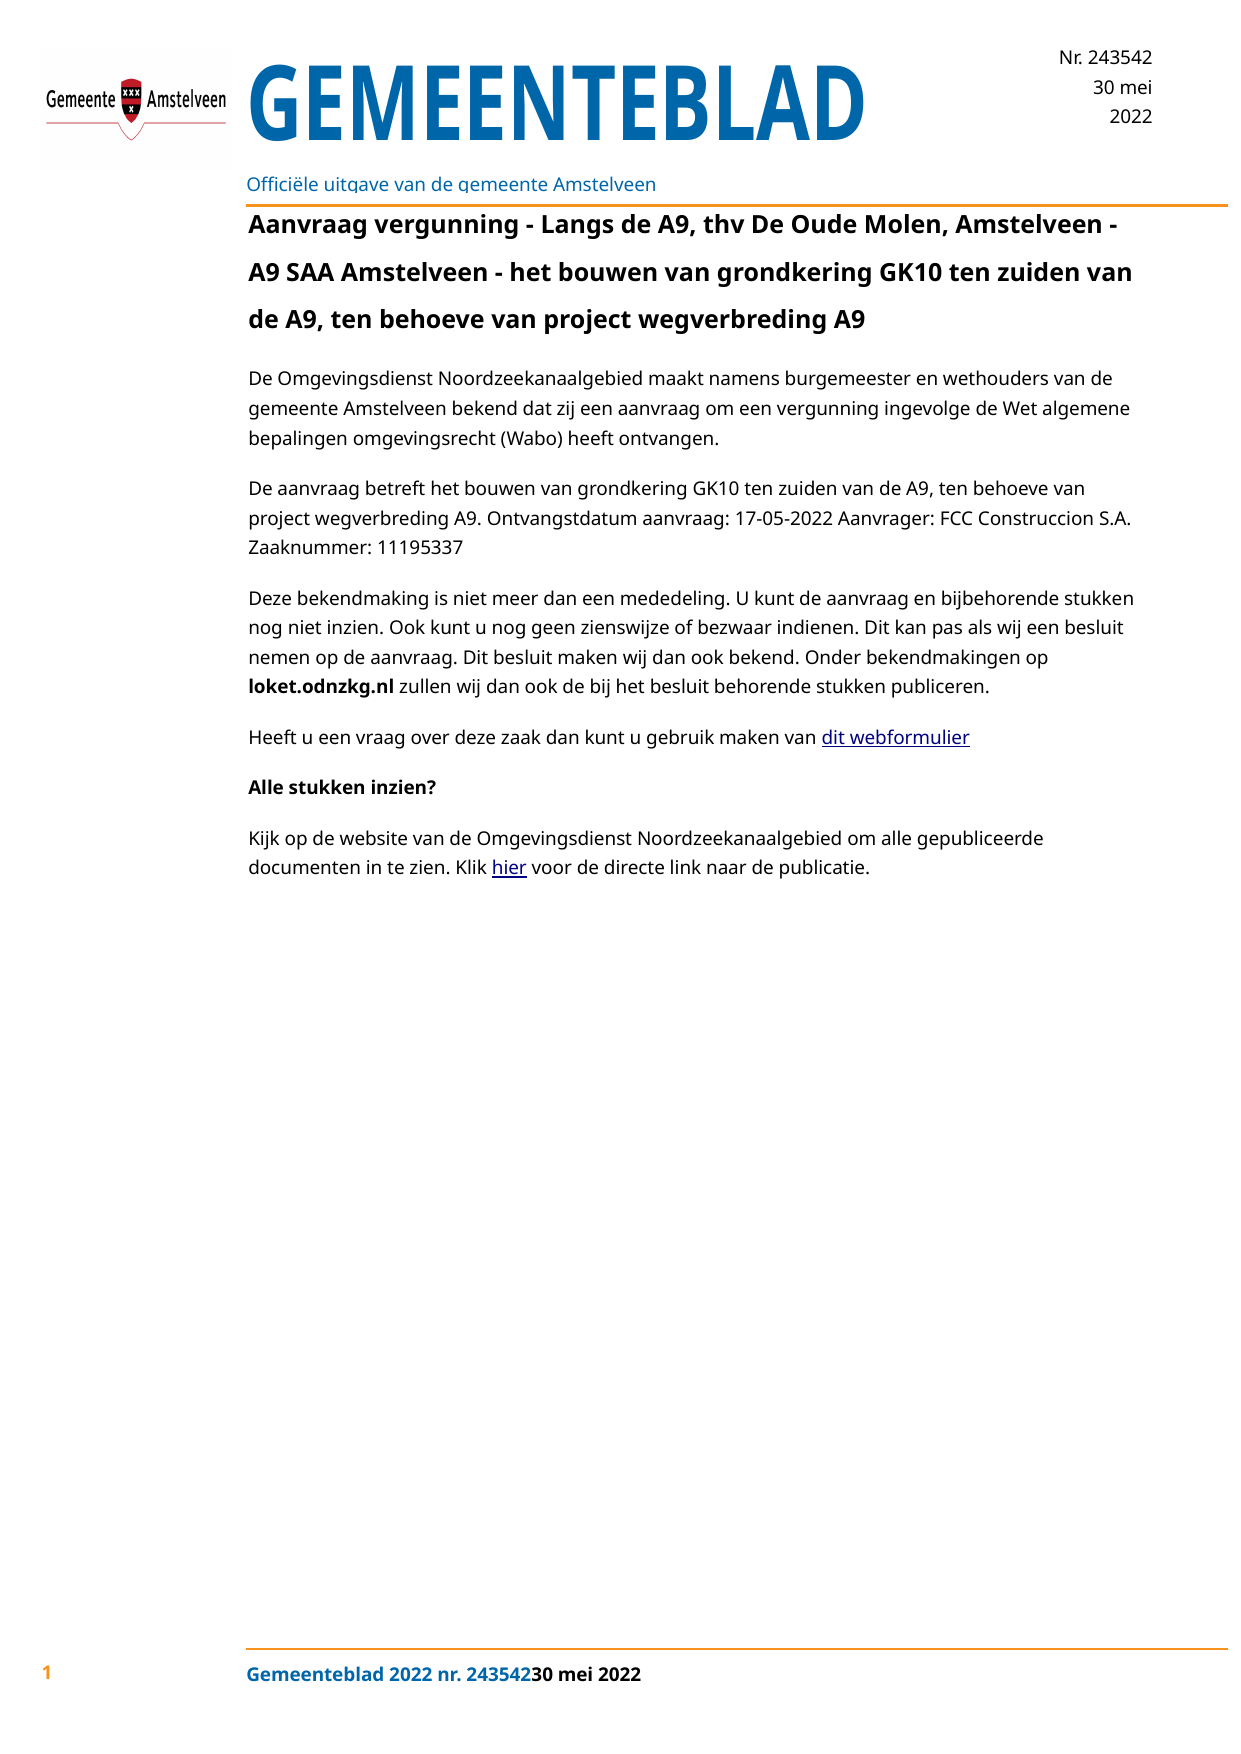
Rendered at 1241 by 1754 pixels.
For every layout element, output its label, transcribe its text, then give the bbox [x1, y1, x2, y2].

text Aanvraag vergunning - Langs de A9, thv De Oude Molen, Amstelveen - A9 SAA Amstelveen - het bouwen van grondkering GK10 ten zuiden van de A9, ten behoeve van project wegverbreding A9 [248, 207, 1152, 336]
text Alle stukken inzien? [248, 774, 1152, 800]
text Heeft u een vraag over deze zaak dan kunt u gebruik maken van dit webformulier [248, 724, 1152, 749]
text Deze bekendmaking is niet meer dan een mededeling. U kunt de aanvraag en bijbehorende stukken nog niet inzien. Ook kunt u nog geen zienswijze of bezwaar indienen. Dit kan pas als wij een besluit nemen op de aanvraag. Dit besluit maken wij dan ook bekend. Onder bekendmakingen op loket.odnzkg.nl zullen wij dan ook de bij het besluit behorende stukken publiceren. [248, 585, 1152, 699]
picture [41, 47, 231, 172]
text De aanvraag betreft het bouwen van grondkering GK10 ten zuiden van de A9, ten behoeve van project wegverbreding A9. Ontvangstdatum aanvraag: 17-05-2022 Aanvrager: FCC Construccion S.A. Zaaknummer: 11195337 [248, 475, 1152, 560]
text De Omgevingsdienst Noordzeekanaalgebied maakt namens burgemeester en wethouders van de gemeente Amstelveen bekend dat zij een aanvraag om een vergunning ingevolge de Wet algemene bepalingen omgevingsrecht (Wabo) heeft ontvangen. [248, 366, 1152, 450]
text Kijk op de website van de Omgevingsdienst Noordzeekanaalgebied om alle gepubliceerde documenten in te zien. Klik hier voor de directe link naar de publicatie. [248, 825, 1152, 880]
